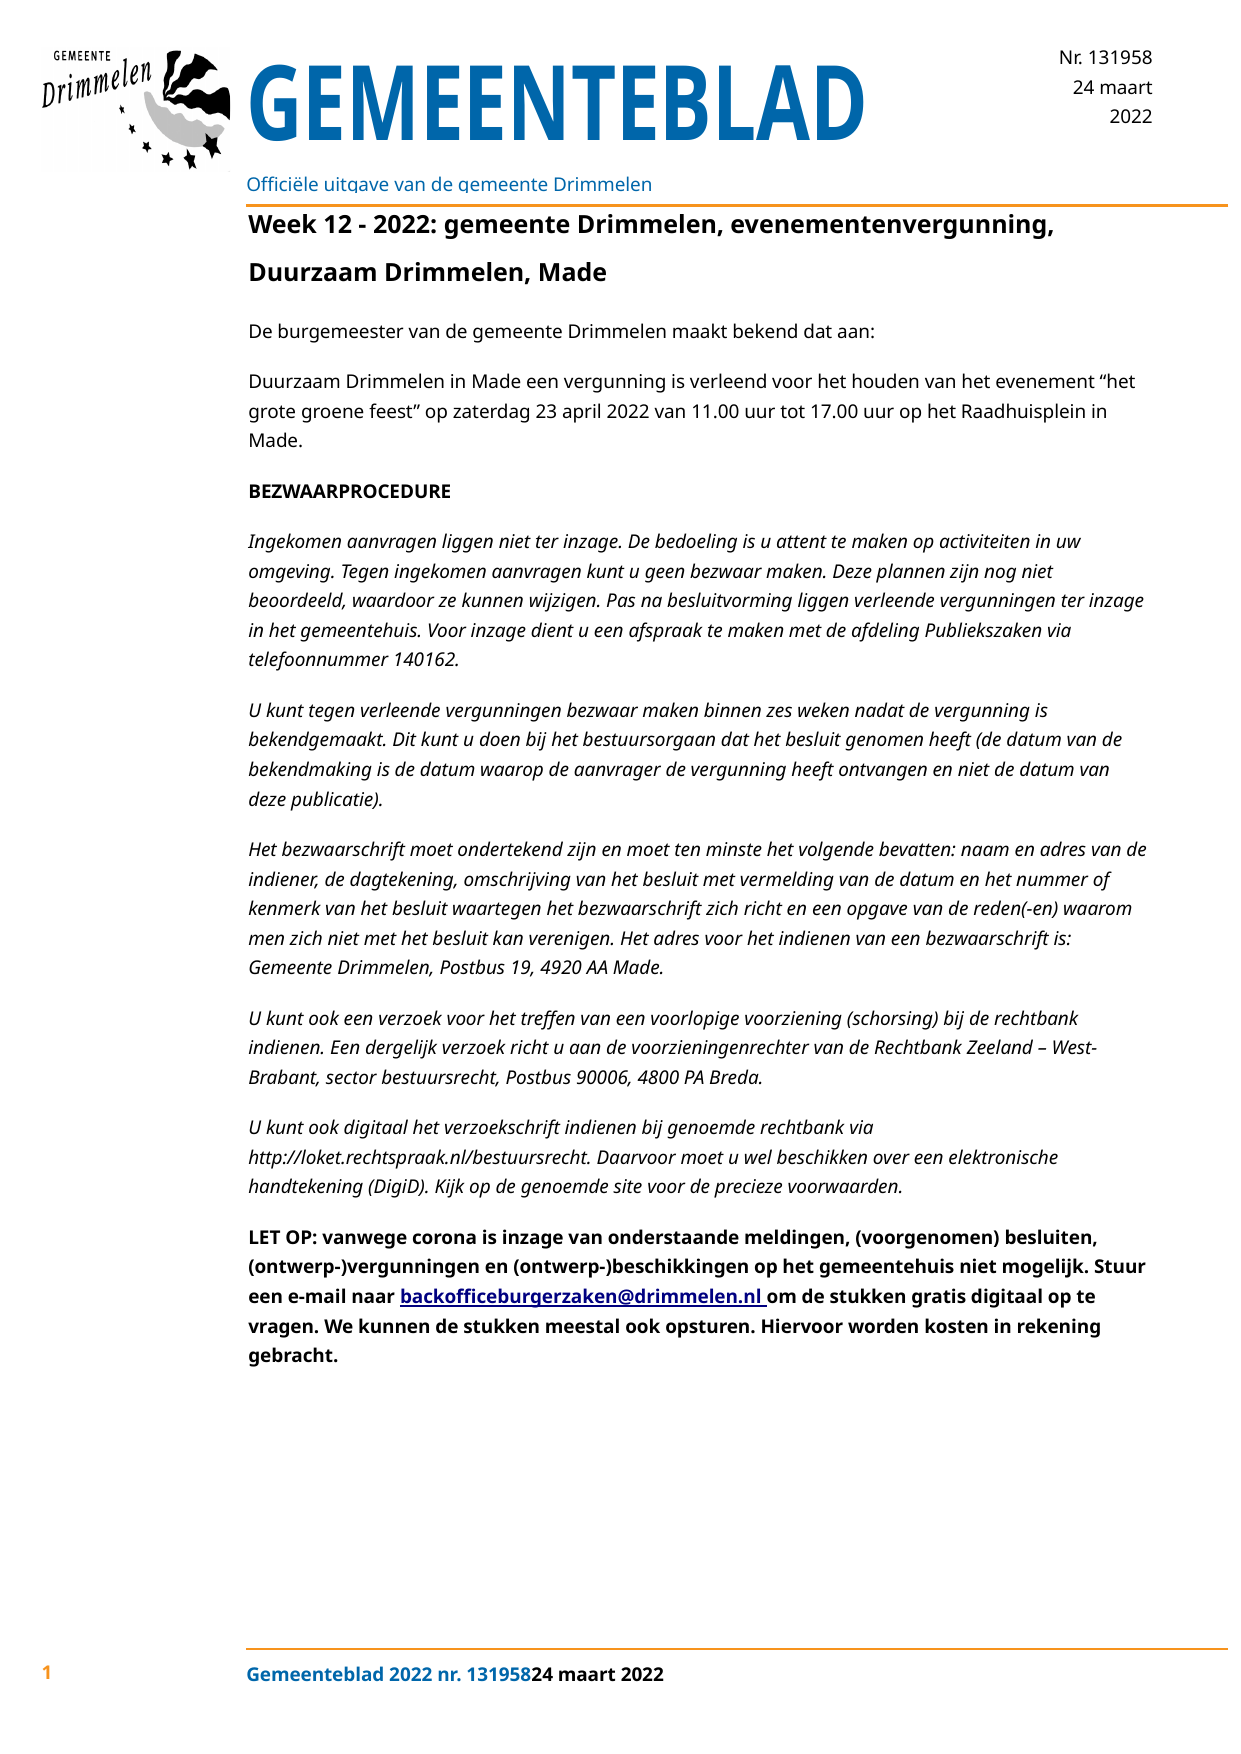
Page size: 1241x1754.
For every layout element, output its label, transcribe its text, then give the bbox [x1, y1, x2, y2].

text U kunt ook een verzoek voor het treffen van een voorlopige voorziening (schorsing) bij de rechtbank indienen. Een dergelijk verzoek richt u aan de voorzieningenrechter van de Rechtbank Zeeland – West-Brabant, sector bestuursrecht, Postbus 90006, 4800 PA Breda. [248, 1005, 1152, 1090]
text U kunt tegen verleende vergunningen bezwaar maken binnen zes weken nadat de vergunning is bekendgemaakt. Dit kunt u doen bij het bestuursorgaan dat het besluit genomen heeft (de datum van de bekendmaking is de datum waarop de aanvrager de vergunning heeft ontvangen en niet de datum van deze publicatie). [248, 697, 1152, 812]
text BEZWAARPROCEDURE [248, 478, 1152, 504]
text U kunt ook digitaal het verzoekschrift indienen bij genoemde rechtbank via http://loket.rechtspraak.nl/bestuursrecht. Daarvoor moet u wel beschikken over een elektronische handtekening (DigiD). Kijk op de genoemde site voor de precieze voorwaarden. [248, 1114, 1152, 1199]
text De burgemeester van de gemeente Drimmelen maakt bekend dat aan: [248, 318, 1152, 344]
text LET OP: vanwege corona is inzage van onderstaande meldingen, (voorgenomen) besluiten, (ontwerp-)vergunningen en (ontwerp-)beschikkingen op het gemeentehuis niet mogelijk. Stuur een e-mail naar backofficeburgerzaken@drimmelen.nl om de stukken gratis digitaal op te vragen. We kunnen de stukken meestal ook opsturen. Hiervoor worden kosten in rekening gebracht. [248, 1224, 1152, 1368]
text Het bezwaarschrift moet ondertekend zijn en moet ten minste het volgende bevatten: naam en adres van de indiener, de dagtekening, omschrijving van het besluit met vermelding van de datum en het nummer of kenmerk van het besluit waartegen het bezwaarschrift zich richt en een opgave van de reden(-en) waarom men zich niet met het besluit kan verenigen. Het adres voor het indienen van een bezwaarschrift is: Gemeente Drimmelen, Postbus 19, 4920 AA Made. [248, 836, 1152, 980]
text Duurzaam Drimmelen in Made een vergunning is verleend voor het houden van het evenement “het grote groene feest” op zaterdag 23 april 2022 van 11.00 uur tot 17.00 uur op het Raadhuisplein in Made. [248, 368, 1152, 453]
text Week 12 - 2022: gemeente Drimmelen, evenementenvergunning, Duurzaam Drimmelen, Made [248, 207, 1152, 288]
text Ingekomen aanvragen liggen niet ter inzage. De bedoeling is u attent te maken op activiteiten in uw omgeving. Tegen ingekomen aanvragen kunt u geen bezwaar maken. Deze plannen zijn nog niet beoordeeld, waardoor ze kunnen wijzigen. Pas na besluitvorming liggen verleende vergunningen ter inzage in het gemeentehuis. Voor inzage dient u een afspraak te maken met de afdeling Publiekszaken via telefoonnummer 140162. [248, 528, 1152, 672]
picture [41, 47, 231, 172]
